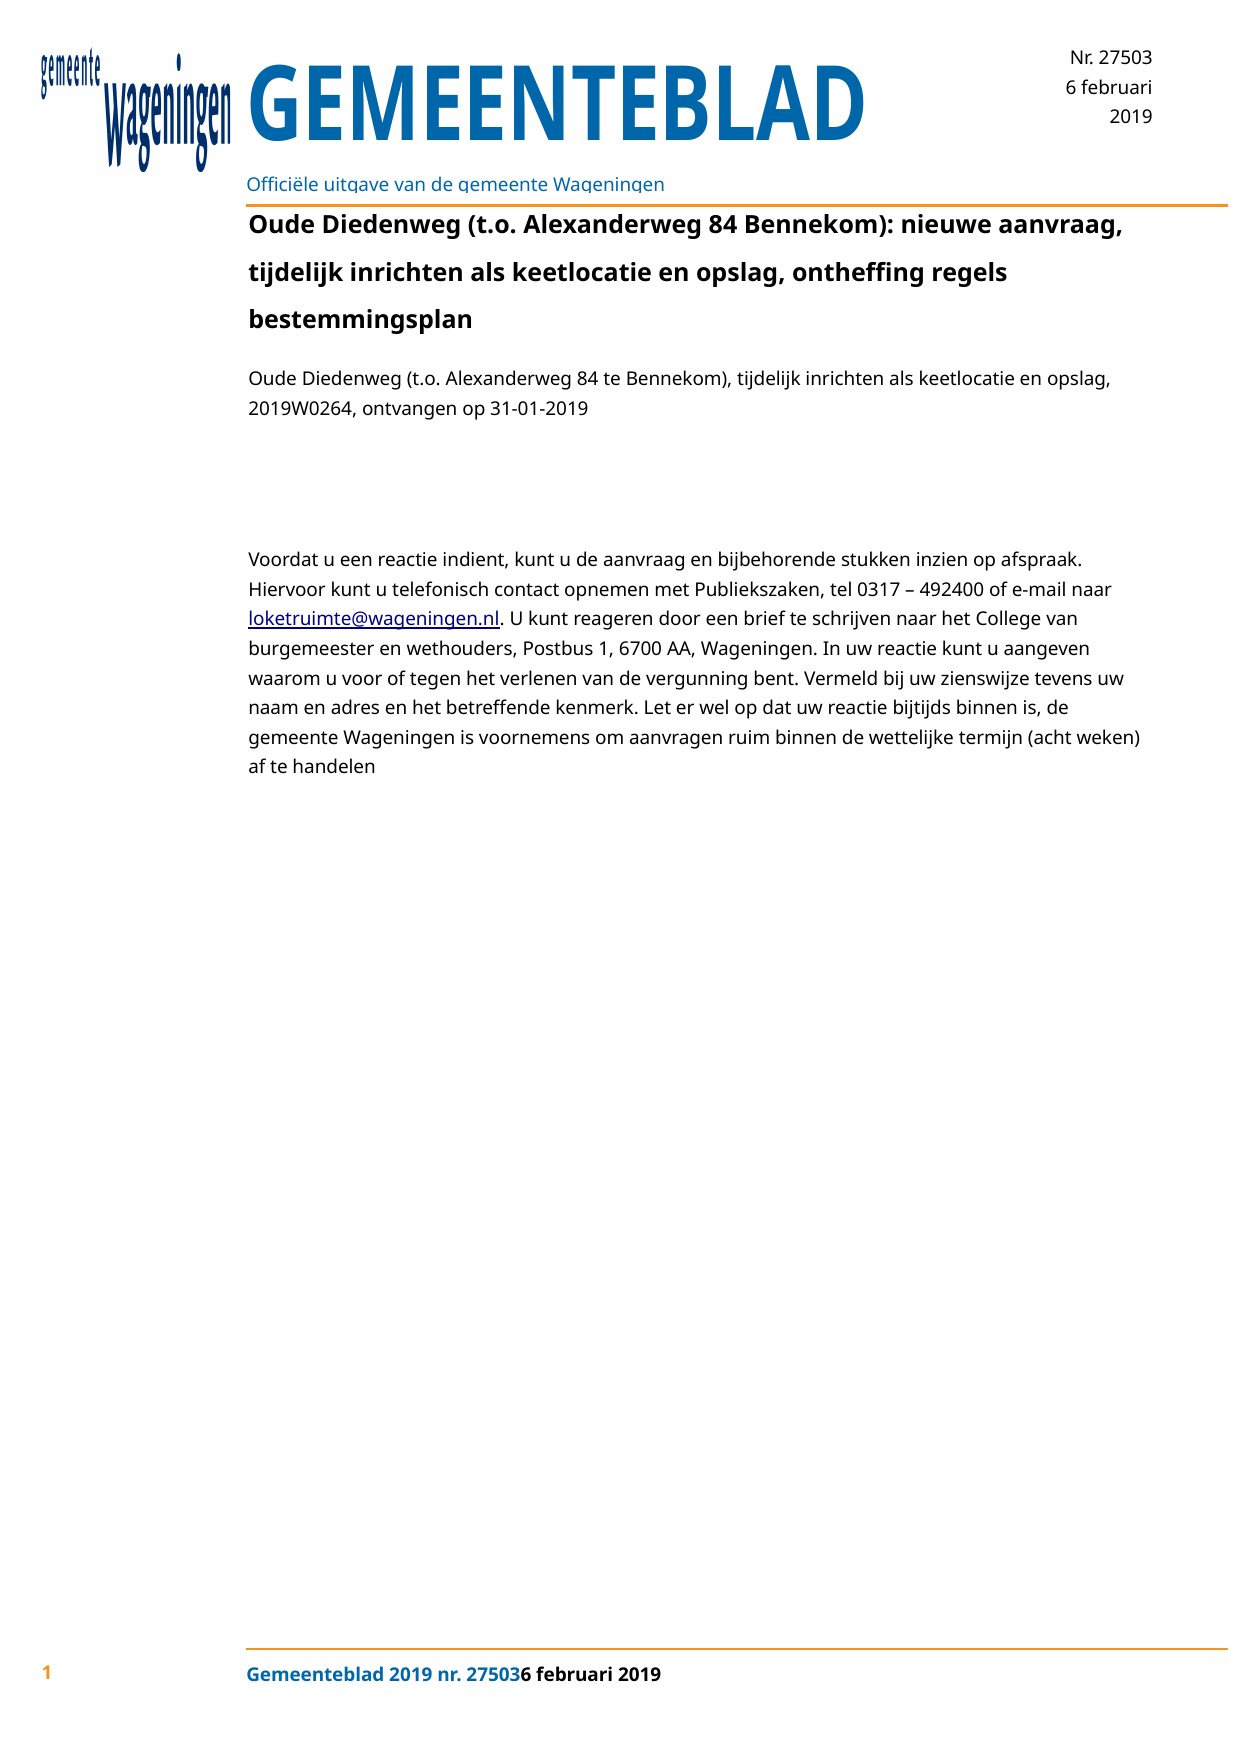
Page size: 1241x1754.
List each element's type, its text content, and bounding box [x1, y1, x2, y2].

text Oude Diedenweg (t.o. Alexanderweg 84 te Bennekom), tijdelijk inrichten als keetlocatie en opslag, 2019W0264, ontvangen op 31-01-2019 [248, 366, 1152, 421]
picture [41, 47, 231, 172]
text Voordat u een reactie indient, kunt u de aanvraag en bijbehorende stukken inzien op afspraak. Hiervoor kunt u telefonisch contact opnemen met Publiekszaken, tel 0317 – 492400 of e-mail naar loketruimte@wageningen.nl. U kunt reageren door een brief te schrijven naar het College van burgemeester en wethouders, Postbus 1, 6700 AA, Wageningen. In uw reactie kunt u aangeven waarom u voor of tegen het verlenen van de vergunning bent. Vermeld bij uw zienswijze tevens uw naam en adres en het betreffende kenmerk. Let er wel op dat uw reactie bijtijds binnen is, de gemeente Wageningen is voornemens om aanvragen ruim binnen de wettelijke termijn (acht weken) af te handelen [248, 546, 1152, 779]
text Oude Diedenweg (t.o. Alexanderweg 84 Bennekom): nieuwe aanvraag, tijdelijk inrichten als keetlocatie en opslag, ontheffing regels bestemmingsplan [248, 207, 1152, 336]
